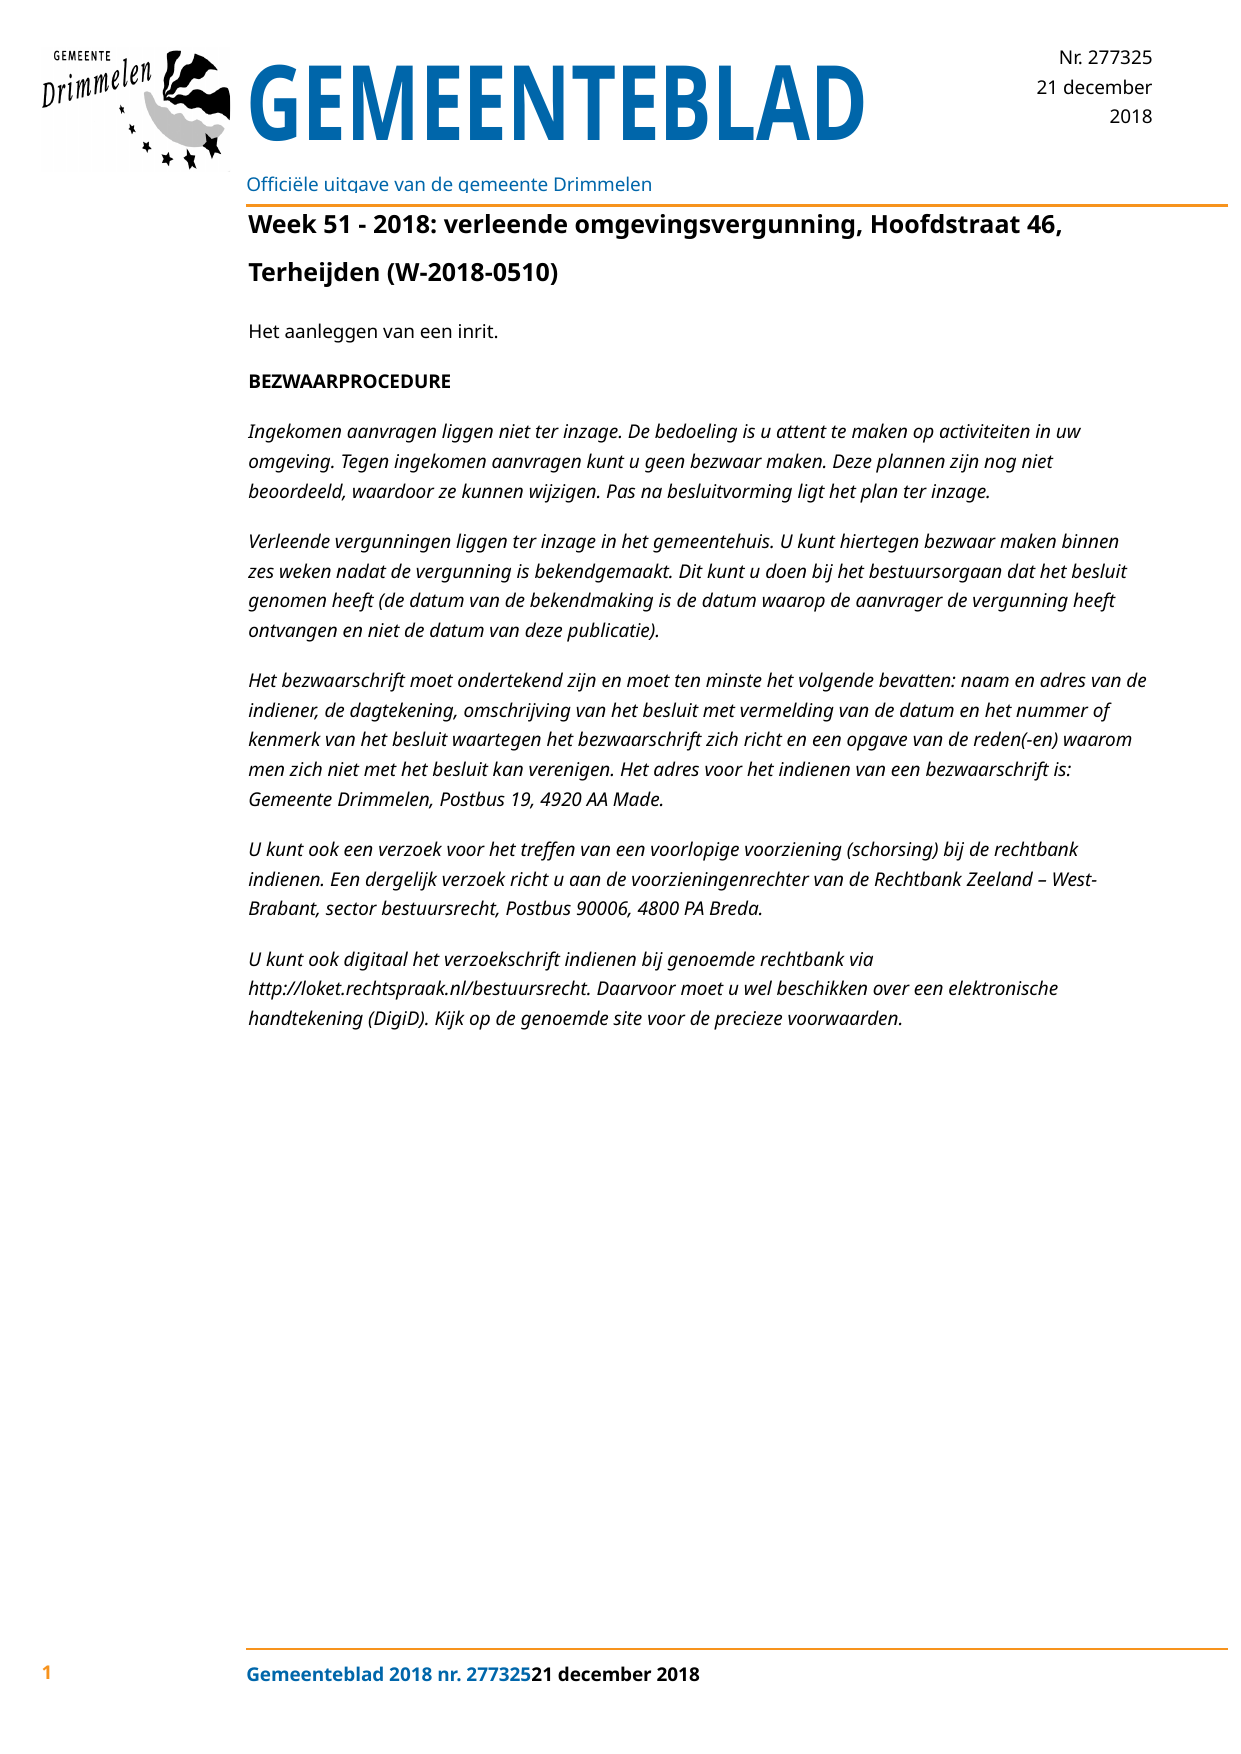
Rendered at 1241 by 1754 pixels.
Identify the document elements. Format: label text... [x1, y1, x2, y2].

picture [41, 47, 231, 172]
text Week 51 - 2018: verleende omgevingsvergunning, Hoofdstraat 46, Terheijden (W-2018-0510) [248, 207, 1152, 288]
text U kunt ook een verzoek voor het treffen van een voorlopige voorziening (schorsing) bij de rechtbank indienen. Een dergelijk verzoek richt u aan de voorzieningenrechter van de Rechtbank Zeeland – West-Brabant, sector bestuursrecht, Postbus 90006, 4800 PA Breda. [248, 836, 1152, 921]
text Verleende vergunningen liggen ter inzage in het gemeentehuis. U kunt hiertegen bezwaar maken binnen zes weken nadat de vergunning is bekendgemaakt. Dit kunt u doen bij het bestuursorgaan dat het besluit genomen heeft (de datum van de bekendmaking is de datum waarop de aanvrager de vergunning heeft ontvangen en niet de datum van deze publicatie). [248, 528, 1152, 643]
text Het bezwaarschrift moet ondertekend zijn en moet ten minste het volgende bevatten: naam en adres van de indiener, de dagtekening, omschrijving van het besluit met vermelding van de datum en het nummer of kenmerk van het besluit waartegen het bezwaarschrift zich richt en een opgave van de reden(-en) waarom men zich niet met het besluit kan verenigen. Het adres voor het indienen van een bezwaarschrift is: Gemeente Drimmelen, Postbus 19, 4920 AA Made. [248, 667, 1152, 812]
text U kunt ook digitaal het verzoekschrift indienen bij genoemde rechtbank via http://loket.rechtspraak.nl/bestuursrecht. Daarvoor moet u wel beschikken over een elektronische handtekening (DigiD). Kijk op de genoemde site voor de precieze voorwaarden. [248, 946, 1152, 1031]
text BEZWAARPROCEDURE [248, 368, 1152, 394]
text Ingekomen aanvragen liggen niet ter inzage. De bedoeling is u attent te maken op activiteiten in uw omgeving. Tegen ingekomen aanvragen kunt u geen bezwaar maken. Deze plannen zijn nog niet beoordeeld, waardoor ze kunnen wijzigen. Pas na besluitvorming ligt het plan ter inzage. [248, 419, 1152, 504]
text Het aanleggen van een inrit. [248, 318, 1152, 344]
